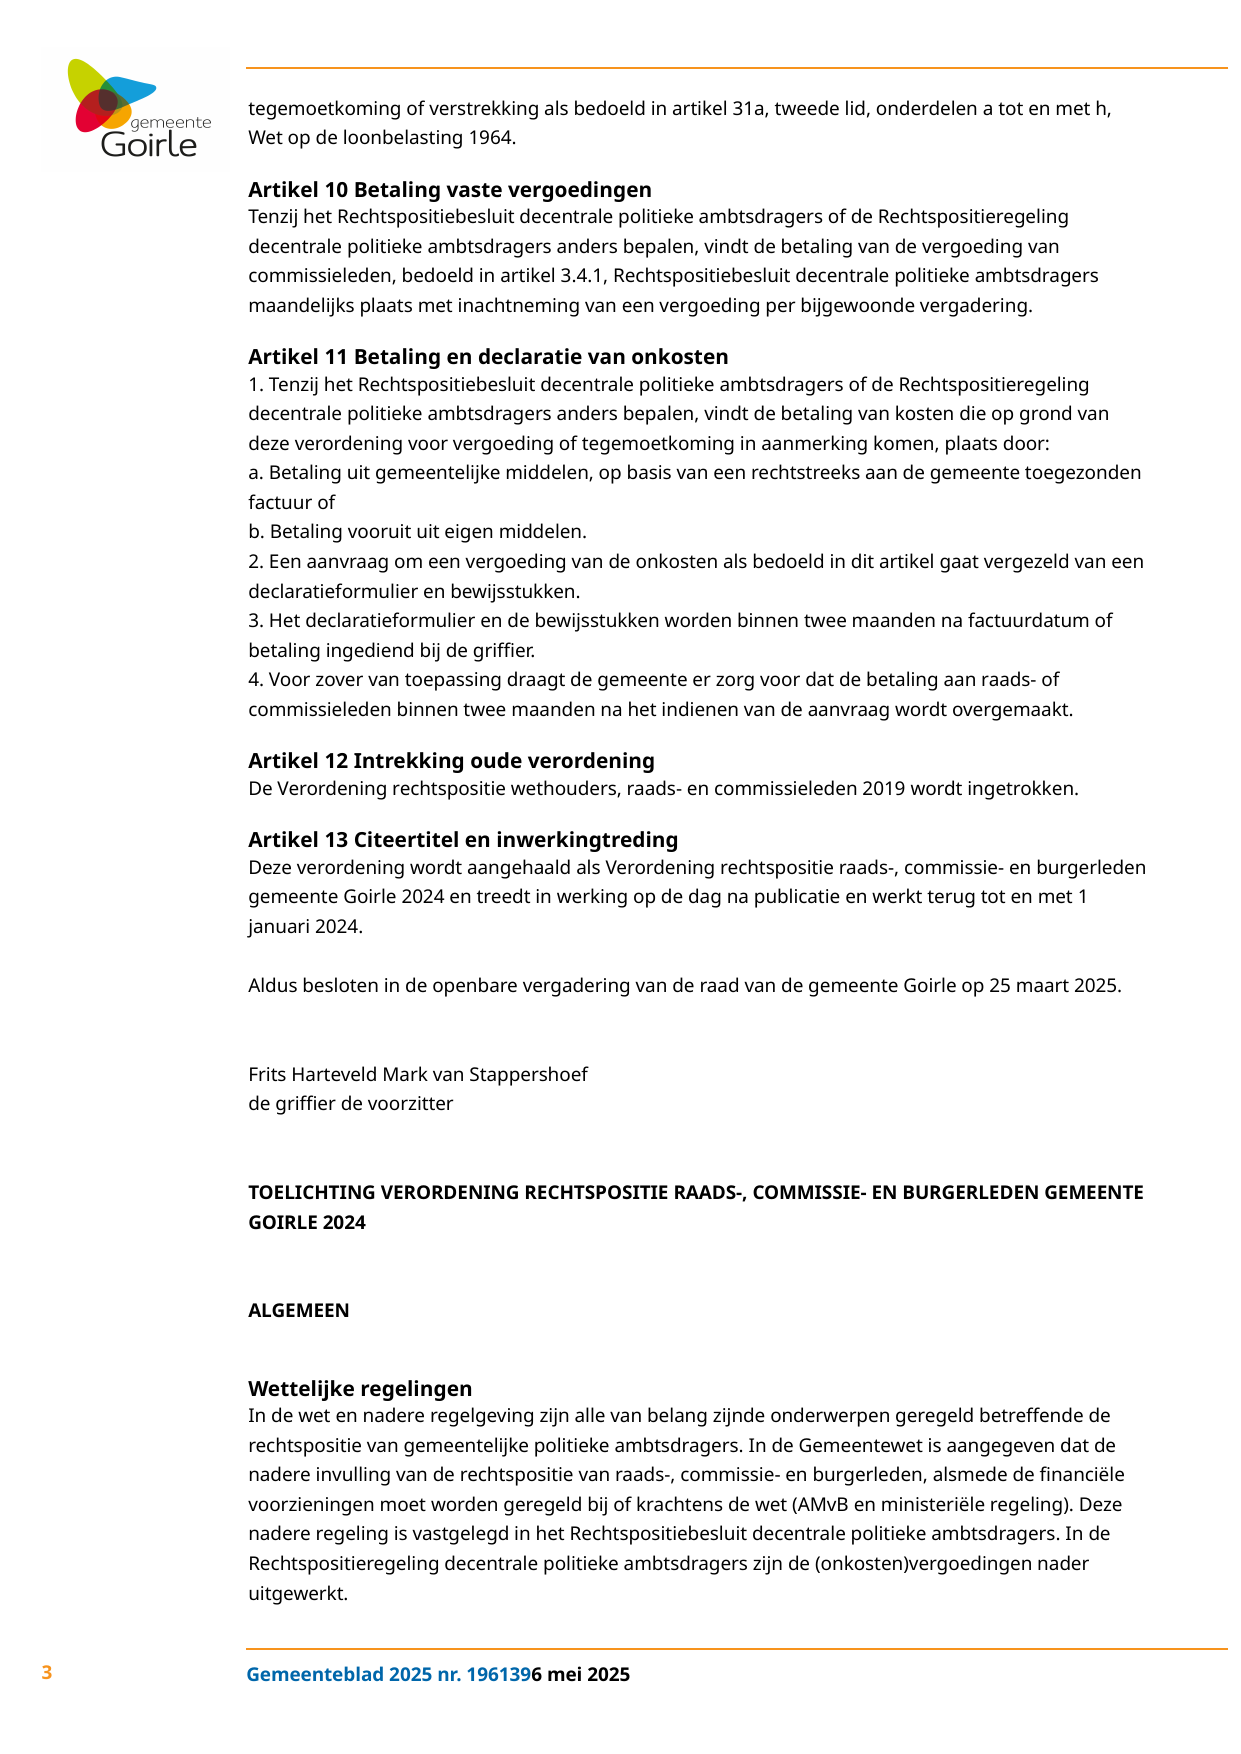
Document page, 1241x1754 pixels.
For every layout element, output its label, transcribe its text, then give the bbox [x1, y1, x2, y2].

text tegemoetkoming of verstrekking als bedoeld in artikel 31a, tweede lid, onderdelen a tot en met h, Wet op de loonbelasting 1964. [248, 95, 1152, 150]
picture [41, 47, 231, 172]
text Deze verordening wordt aangehaald als Verordening rechtspositie raads-, commissie- en burgerleden gemeente Goirle 2024 en treedt in werking op de dag na publicatie en werkt terug tot en met 1 januari 2024. [248, 854, 1152, 939]
text De Verordening rechtspositie wethouders, raads- en commissieleden 2019 wordt ingetrokken. [248, 775, 1152, 801]
text a. Betaling uit gemeentelijke middelen, op basis van een rechtstreeks aan de gemeente toegezonden factuur of [248, 459, 1152, 515]
text de griffier de voorzitter [248, 1091, 1152, 1116]
text In de wet en nadere regelgeving zijn alle van belang zijnde onderwerpen geregeld betreffende de rechtspositie van gemeentelijke politieke ambtsdragers. In de Gemeentewet is aangegeven dat de nadere invulling van de rechtspositie van raads-, commissie- en burgerleden, alsmede de financiële voorzieningen moet worden geregeld bij of krachtens de wet (AMvB en ministeriële regeling). Deze nadere regeling is vastgelegd in het Rechtspositiebesluit decentrale politieke ambtsdragers. In de Rechtspositieregeling decentrale politieke ambtsdragers zijn de (onkosten)vergoedingen nader uitgewerkt. [248, 1402, 1152, 1606]
text 3. Het declaratieformulier en de bewijsstukken worden binnen twee maanden na factuurdatum of betaling ingediend bij de griffier. [248, 607, 1152, 663]
text Artikel 10 Betaling vaste vergoedingen [248, 175, 1152, 203]
text 2. Een aanvraag om een vergoeding van de onkosten als bedoeld in dit artikel gaat vergezeld van een declaratieformulier en bewijsstukken. [248, 548, 1152, 604]
text Frits Harteveld Mark van Stappershoef [248, 1061, 1152, 1087]
text Artikel 12 Intrekking oude verordening [248, 747, 1152, 775]
text 1. Tenzij het Rechtspositiebesluit decentrale politieke ambtsdragers of de Rechtspositieregeling decentrale politieke ambtsdragers anders bepalen, vindt de betaling van kosten die op grond van deze verordening voor vergoeding of tegemoetkoming in aanmerking komen, plaats door: [248, 371, 1152, 456]
text Artikel 13 Citeertitel en inwerkingtreding [248, 826, 1152, 854]
text Aldus besloten in de openbare vergadering van de raad van de gemeente Goirle op 25 maart 2025. [248, 972, 1152, 998]
text Wettelijke regelingen [248, 1374, 1152, 1402]
text ALGEMEEN [248, 1298, 1152, 1323]
text Tenzij het Rechtspositiebesluit decentrale politieke ambtsdragers of de Rechtspositieregeling decentrale politieke ambtsdragers anders bepalen, vindt de betaling van de vergoeding van commissieleden, bedoeld in artikel 3.4.1, Rechtspositiebesluit decentrale politieke ambtsdragers maandelijks plaats met inachtneming van een vergoeding per bijgewoonde vergadering. [248, 203, 1152, 318]
text Artikel 11 Betaling en declaratie van onkosten [248, 342, 1152, 371]
text TOELICHTING VERORDENING RECHTSPOSITIE RAADS-, COMMISSIE- EN BURGERLEDEN GEMEENTE GOIRLE 2024 [248, 1179, 1152, 1235]
text 4. Voor zover van toepassing draagt de gemeente er zorg voor dat de betaling aan raads- of commissieleden binnen twee maanden na het indienen van de aanvraag wordt overgemaakt. [248, 667, 1152, 722]
text b. Betaling vooruit uit eigen middelen. [248, 519, 1152, 544]
